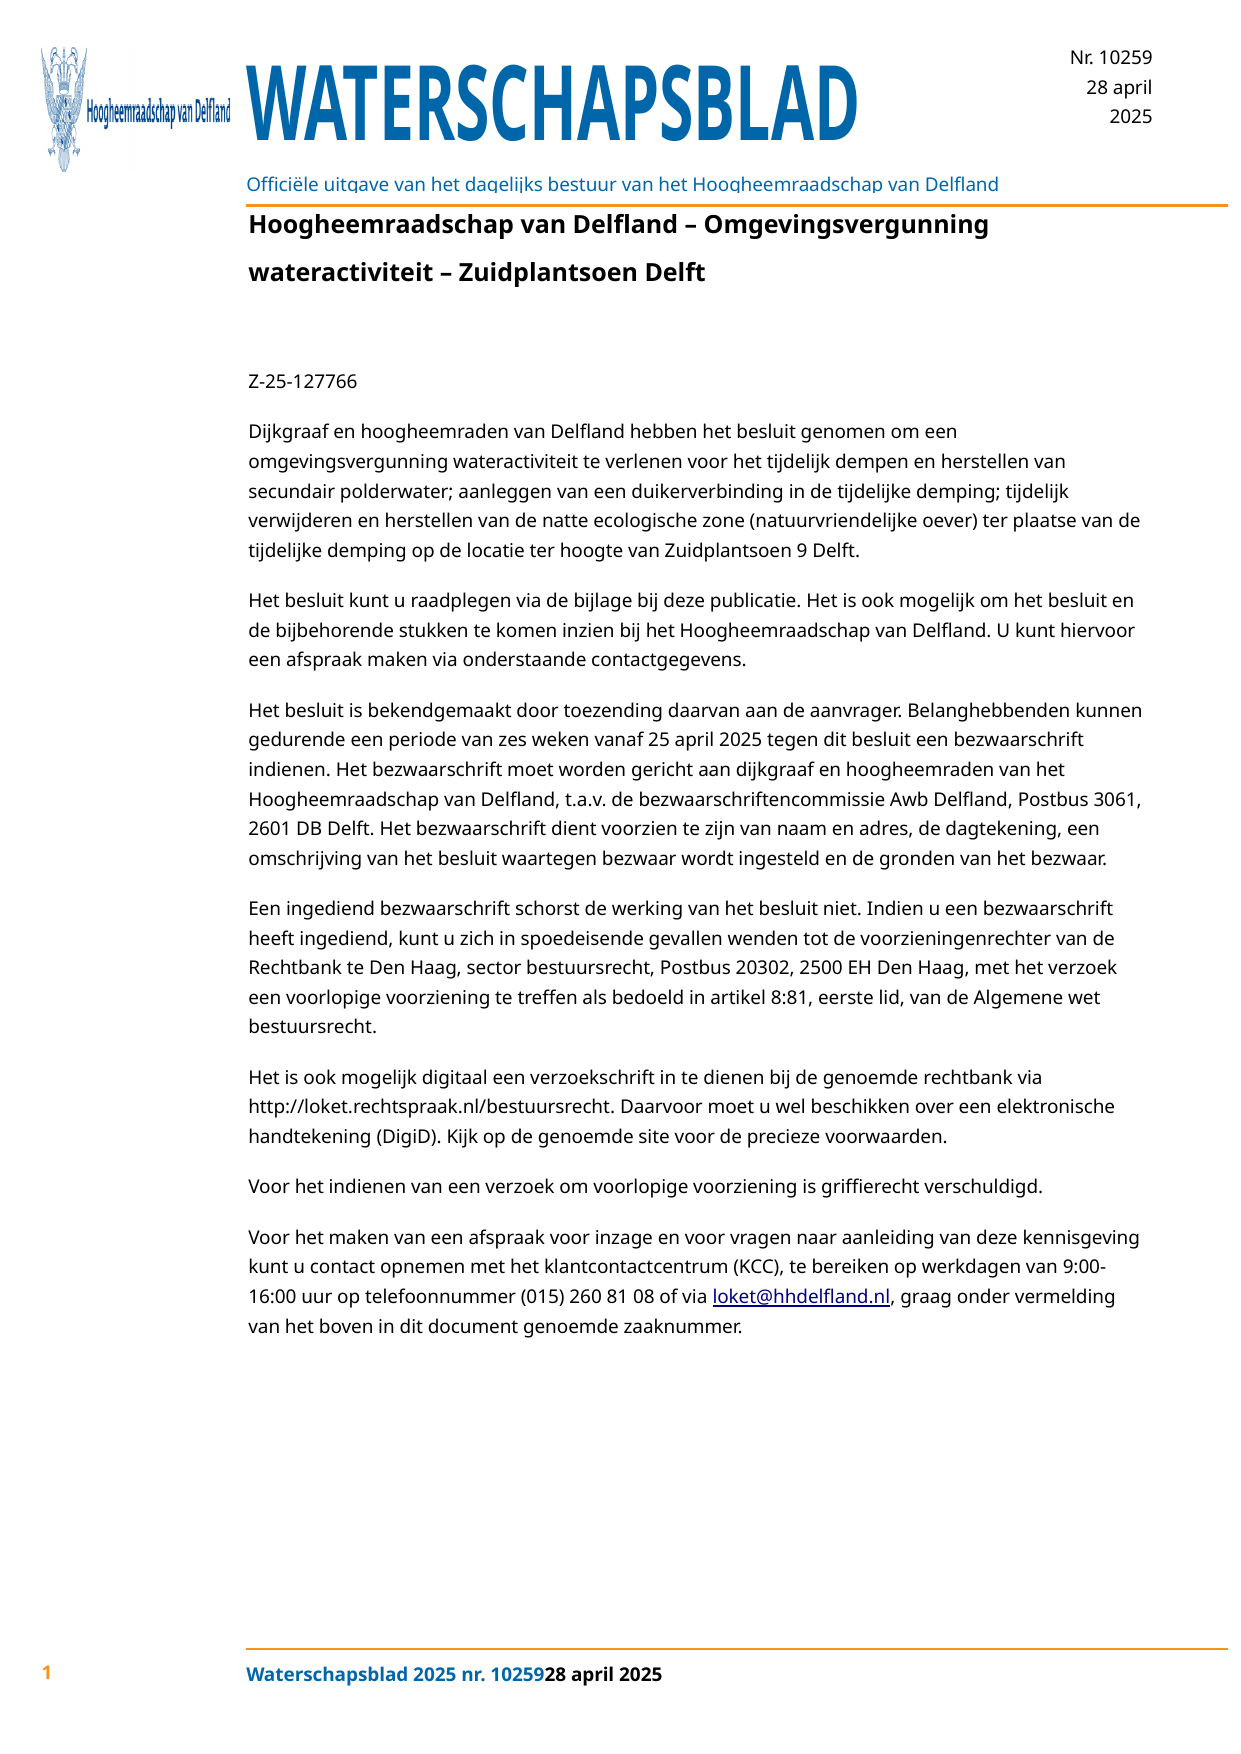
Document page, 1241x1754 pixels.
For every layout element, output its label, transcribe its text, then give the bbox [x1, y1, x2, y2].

text Z-25-127766 [248, 368, 1152, 394]
picture [41, 47, 231, 172]
text Dijkgraaf en hoogheemraden van Delfland hebben het besluit genomen om een omgevingsvergunning wateractiviteit te verlenen voor het tijdelijk dempen en herstellen van secundair polderwater; aanleggen van een duikerverbinding in de tijdelijke demping; tijdelijk verwijderen en herstellen van de natte ecologische zone (natuurvriendelijke oever) ter plaatse van de tijdelijke demping op de locatie ter hoogte van Zuidplantsoen 9 Delft. [248, 419, 1152, 563]
text Hoogheemraadschap van Delfland – Omgevingsvergunning wateractiviteit – Zuidplantsoen Delft [248, 207, 1152, 288]
text Een ingediend bezwaarschrift schorst de werking van het besluit niet. Indien u een bezwaarschrift heeft ingediend, kunt u zich in spoedeisende gevallen wenden tot de voorzieningenrechter van de Rechtbank te Den Haag, sector bestuursrecht, Postbus 20302, 2500 EH Den Haag, met het verzoek een voorlopige voorziening te treffen als bedoeld in artikel 8:81, eerste lid, van de Algemene wet bestuursrecht. [248, 895, 1152, 1039]
text Het is ook mogelijk digitaal een verzoekschrift in te dienen bij de genoemde rechtbank via http://loket.rechtspraak.nl/bestuursrecht. Daarvoor moet u wel beschikken over een elektronische handtekening (DigiD). Kijk op de genoemde site voor de precieze voorwaarden. [248, 1064, 1152, 1149]
text Het besluit kunt u raadplegen via de bijlage bij deze publicatie. Het is ook mogelijk om het besluit en de bijbehorende stukken te komen inzien bij het Hoogheemraadschap van Delfland. U kunt hiervoor een afspraak maken via onderstaande contactgegevens. [248, 587, 1152, 672]
text Voor het indienen van een verzoek om voorlopige voorziening is griffierecht verschuldigd. [248, 1174, 1152, 1199]
text Het besluit is bekendgemaakt door toezending daarvan aan de aanvrager. Belanghebbenden kunnen gedurende een periode van zes weken vanaf 25 april 2025 tegen dit besluit een bezwaarschrift indienen. Het bezwaarschrift moet worden gericht aan dijkgraaf en hoogheemraden van het Hoogheemraadschap van Delfland, t.a.v. de bezwaarschriftencommissie Awb Delfland, Postbus 3061, 2601 DB Delft. Het bezwaarschrift dient voorzien te zijn van naam en adres, de dagtekening, een omschrijving van het besluit waartegen bezwaar wordt ingesteld en de gronden van het bezwaar. [248, 697, 1152, 871]
text Voor het maken van een afspraak voor inzage en voor vragen naar aanleiding van deze kennisgeving kunt u contact opnemen met het klantcontactcentrum (KCC), te bereiken op werkdagen van 9:00-16:00 uur op telefoonnummer (015) 260 81 08 of via loket@hhdelfland.nl, graag onder vermelding van het boven in dit document genoemde zaaknummer. [248, 1224, 1152, 1339]
